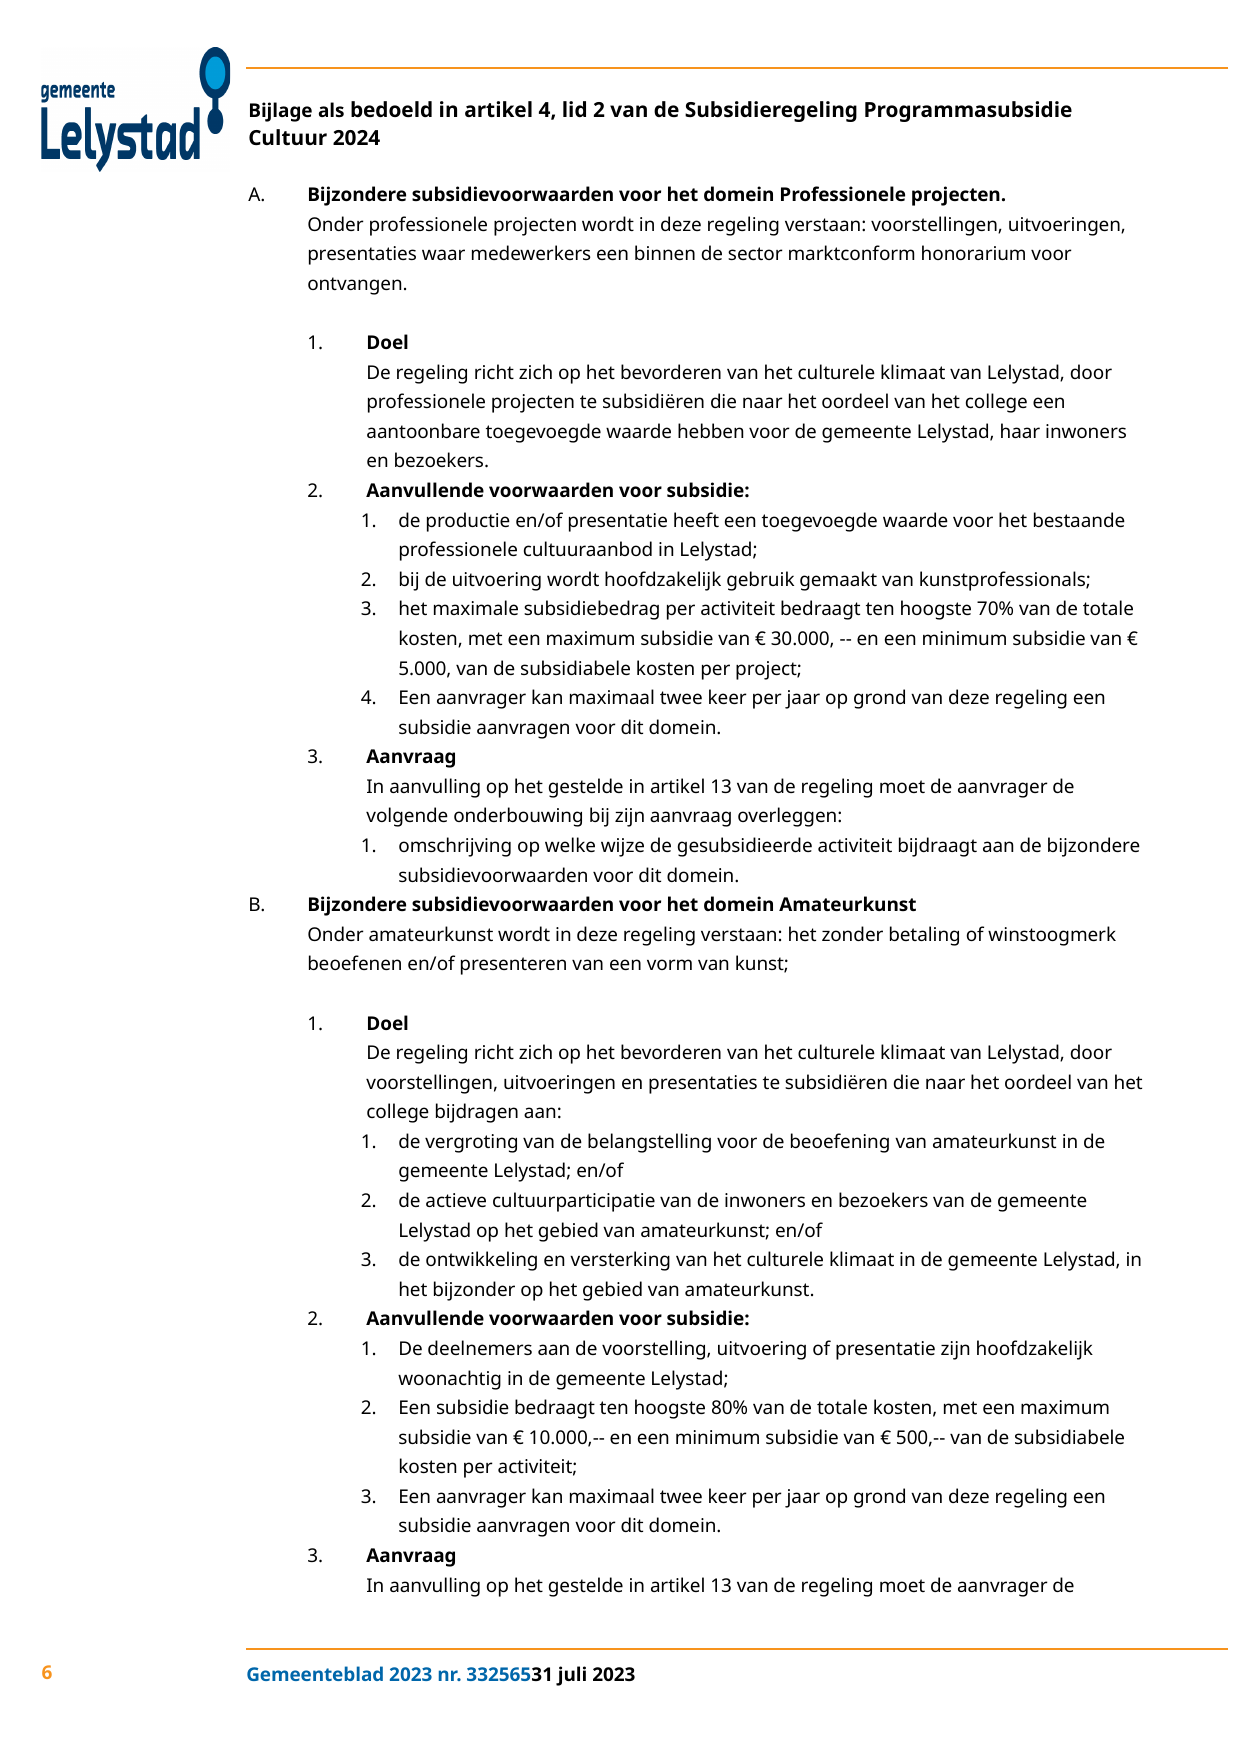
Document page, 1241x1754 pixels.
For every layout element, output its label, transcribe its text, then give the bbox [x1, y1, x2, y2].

picture [41, 47, 231, 172]
list De regeling richt zich op het bevorderen van het culturele klimaat van Lelystad, door professionele projecten te subsidiëren die naar het oordeel van het college een aantoonbare toegevoegde waarde hebben voor de gemeente Lelystad, haar inwoners en bezoekers. [307, 359, 1152, 473]
list het maximale subsidiebedrag per activiteit bedraagt ten hoogste 70% van de totale kosten, met een maximum subsidie van € 30.000, -- en een minimum subsidie van € 5.000, van de subsidiabele kosten per project; [361, 596, 1152, 680]
list de productie en/of presentatie heeft een toegevoegde waarde voor het bestaande professionele cultuuraanbod in Lelystad; [361, 507, 1152, 562]
list De deelnemers aan de voorstelling, uitvoering of presentatie zijn hoofdzakelijk woonachtig in de gemeente Lelystad; [361, 1335, 1152, 1390]
list de ontwikkeling en versterking van het culturele klimaat in de gemeente Lelystad, in het bijzonder op het gebied van amateurkunst. [361, 1246, 1152, 1302]
list Een aanvrager kan maximaal twee keer per jaar op grond van deze regeling een subsidie aanvragen voor dit domein. [361, 1483, 1152, 1538]
list De regeling richt zich op het bevorderen van het culturele klimaat van Lelystad, door voorstellingen, uitvoeringen en presentaties te subsidiëren die naar het oordeel van het college bijdragen aan: [307, 1039, 1152, 1124]
list de vergroting van de belangstelling voor de beoefening van amateurkunst in de gemeente Lelystad; en/of [361, 1128, 1152, 1183]
text Bijlage als bedoeld in artikel 4, lid 2 van de Subsidieregeling Programmasubsidie Cultuur 2024 [248, 95, 1152, 152]
list Aanvraag [307, 1542, 1152, 1568]
list Een aanvrager kan maximaal twee keer per jaar op grond van deze regeling een subsidie aanvragen voor dit domein. [361, 684, 1152, 739]
list In aanvulling op het gestelde in artikel 13 van de regeling moet de aanvrager de volgende onderbouwing bij zijn aanvraag overleggen: [307, 773, 1152, 828]
list bij de uitvoering wordt hoofdzakelijk gebruik gemaakt van kunstprofessionals; [361, 566, 1152, 592]
list Aanvullende voorwaarden voor subsidie: [307, 1306, 1152, 1331]
list Aanvullende voorwaarden voor subsidie: [307, 477, 1152, 503]
list de actieve cultuurparticipatie van de inwoners en bezoekers van de gemeente Lelystad op het gebied van amateurkunst; en/of [361, 1187, 1152, 1242]
list Bijzondere subsidievoorwaarden voor het domein Amateurkunst [248, 891, 1152, 917]
list Onder professionele projecten wordt in deze regeling verstaan: voorstellingen, uitvoeringen, presentaties waar medewerkers een binnen de sector marktconform honorarium voor ontvangen. [248, 211, 1152, 296]
list Doel [307, 1010, 1152, 1035]
list In aanvulling op het gestelde in artikel 13 van de regeling moet de aanvrager de [307, 1572, 1152, 1597]
list Doel [307, 329, 1152, 355]
list Aanvraag [307, 743, 1152, 769]
list omschrijving op welke wijze de gesubsidieerde activiteit bijdraagt aan de bijzondere subsidievoorwaarden voor dit domein. [361, 832, 1152, 887]
list Onder amateurkunst wordt in deze regeling verstaan: het zonder betaling of winstoogmerk beoefenen en/of presenteren van een vorm van kunst; [248, 921, 1152, 976]
list Bijzondere subsidievoorwaarden voor het domein Professionele projecten. [248, 181, 1152, 207]
list Een subsidie bedraagt ten hoogste 80% van de totale kosten, met een maximum subsidie van € 10.000,-- en een minimum subsidie van € 500,-- van de subsidiabele kosten per activiteit; [361, 1394, 1152, 1479]
